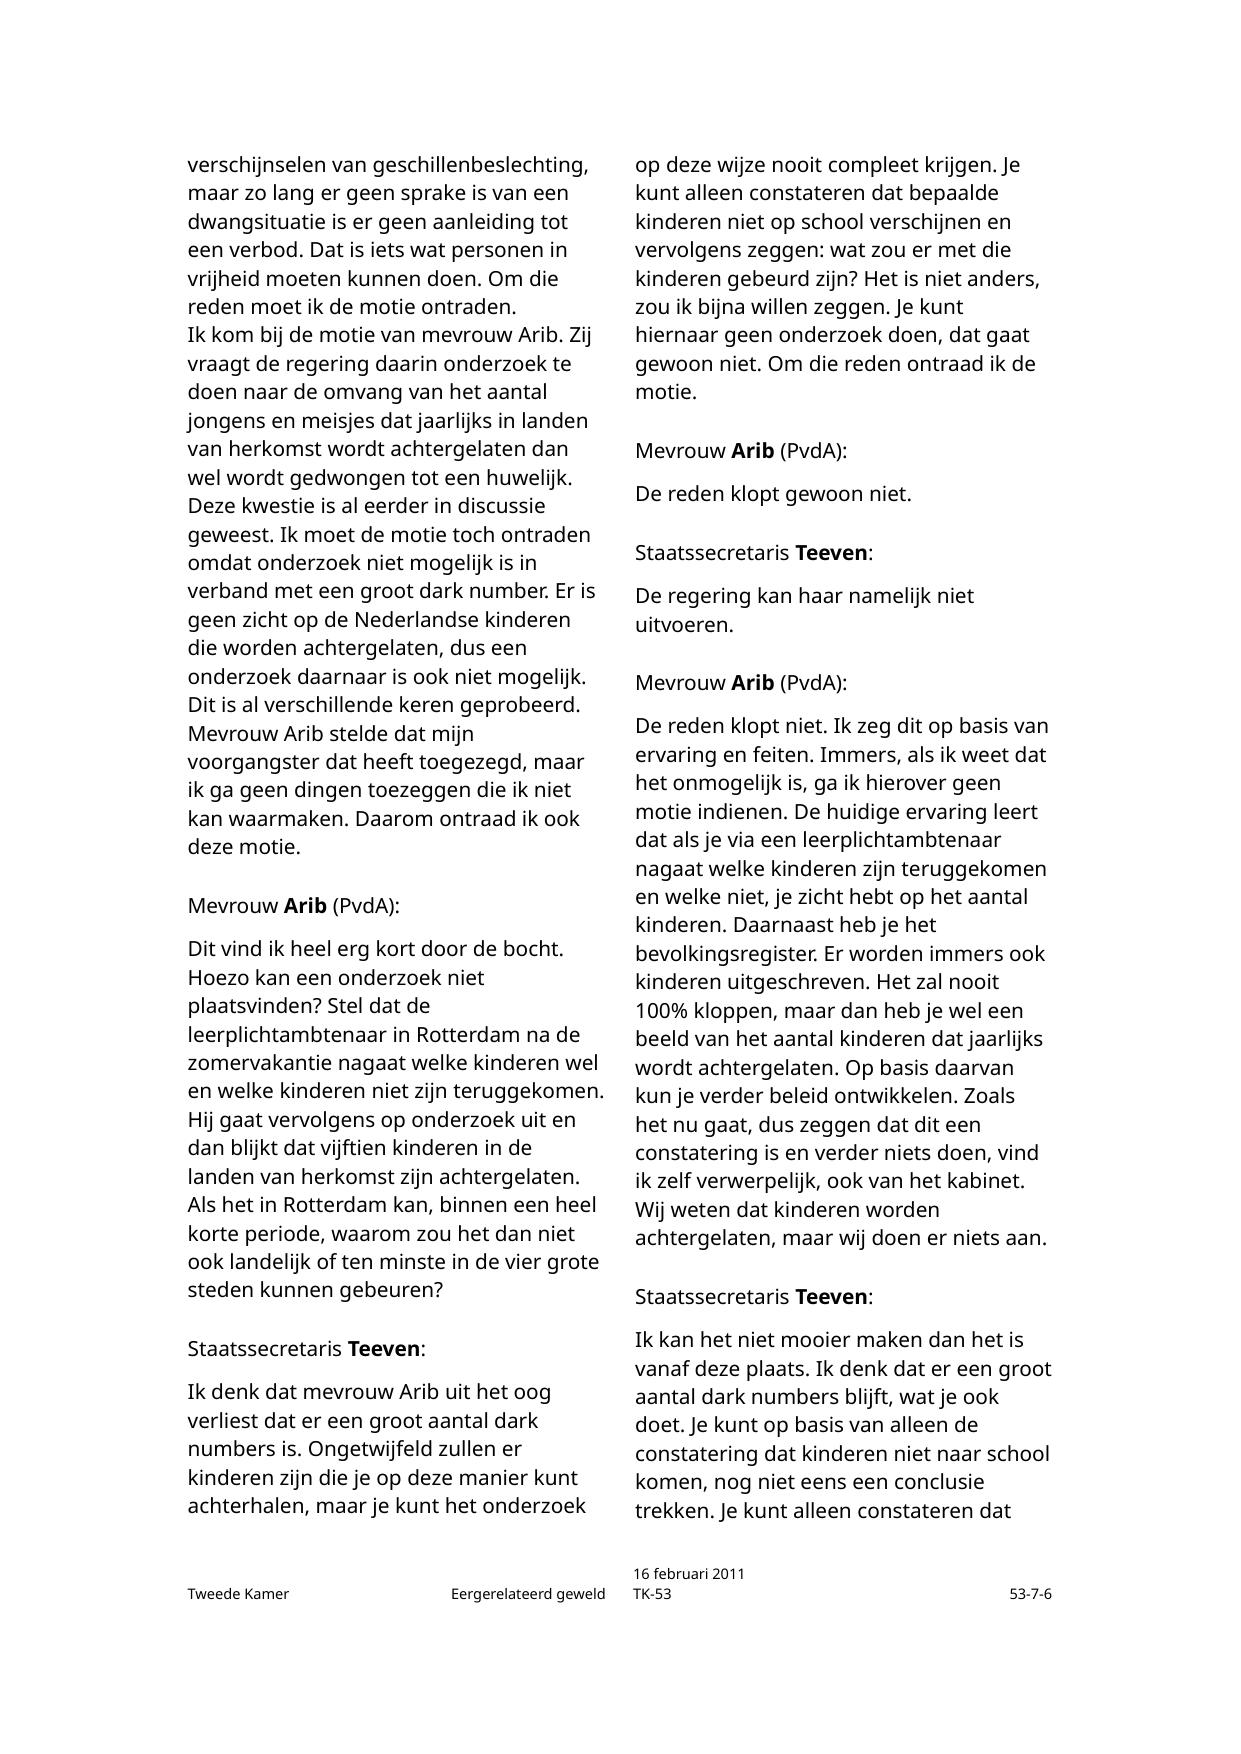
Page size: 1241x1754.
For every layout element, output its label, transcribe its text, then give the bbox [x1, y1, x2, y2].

text Ik kom bij de motie van mevrouw Arib. Zij vraagt de regering daarin onderzoek te doen naar de omvang van het aantal jongens en meisjes dat jaarlijks in landen van herkomst wordt achtergelaten dan wel wordt gedwongen tot een huwelijk. Deze kwestie is al eerder in discussie geweest. Ik moet de motie toch ontraden omdat onderzoek niet mogelijk is in verband met een groot dark number. Er is geen zicht op de Nederlandse kinderen die worden achtergelaten, dus een onderzoek daarnaar is ook niet mogelijk. Dit is al verschillende keren geprobeerd. Mevrouw Arib stelde dat mijn voorgangster dat heeft toegezegd, maar ik ga geen dingen toezeggen die ik niet kan waarmaken. Daarom ontraad ik ook deze motie. [187, 321, 605, 861]
text Dit vind ik heel erg kort door de bocht. Hoezo kan een onderzoek niet plaatsvinden? Stel dat de leerplichtambtenaar in Rotterdam na de zomervakantie nagaat welke kinderen wel en welke kinderen niet zijn teruggekomen. Hij gaat vervolgens op onderzoek uit en dan blijkt dat vijftien kinderen in de landen van herkomst zijn achtergelaten. Als het in Rotterdam kan, binnen een heel korte periode, waarom zou het dan niet ook landelijk of ten minste in de vier grote steden kunnen gebeuren? [187, 934, 605, 1304]
text De reden klopt gewoon niet. [635, 479, 1053, 508]
text Ik kan het niet mooier maken dan het is vanaf deze plaats. Ik denk dat er een groot aantal dark numbers blijft, wat je ook doet. Je kunt op basis van alleen de constatering dat kinderen niet naar school komen, nog niet eens een conclusie trekken. Je kunt alleen constateren dat [635, 1325, 1053, 1524]
text De regering kan haar namelijk niet uitvoeren. [635, 581, 1053, 638]
text Mevrouw Arib (PvdA): [187, 891, 605, 919]
text De reden klopt niet. Ik zeg dit op basis van ervaring en feiten. Immers, als ik weet dat het onmogelijk is, ga ik hierover geen motie indienen. De huidige ervaring leert dat als je via een leerplichtambtenaar nagaat welke kinderen zijn teruggekomen en welke niet, je zicht hebt op het aantal kinderen. Daarnaast heb je het bevolkingsregister. Er worden immers ook kinderen uitgeschreven. Het zal nooit 100% kloppen, maar dan heb je wel een beeld van het aantal kinderen dat jaarlijks wordt achtergelaten. Op basis daarvan kun je verder beleid ontwikkelen. Zoals het nu gaat, dus zeggen dat dit een constatering is en verder niets doen, vind ik zelf verwerpelijk, ook van het kabinet. Wij weten dat kinderen worden achtergelaten, maar wij doen er niets aan. [635, 712, 1053, 1252]
text Mevrouw Arib (PvdA): [635, 668, 1053, 697]
text op deze wijze nooit compleet krijgen. Je kunt alleen constateren dat bepaalde kinderen niet op school verschijnen en vervolgens zeggen: wat zou er met die kinderen gebeurd zijn? Het is niet anders, zou ik bijna willen zeggen. Je kunt hiernaar geen onderzoek doen, dat gaat gewoon niet. Om die reden ontraad ik de motie. [635, 150, 1053, 406]
text Staatssecretaris Teeven: [635, 1282, 1053, 1310]
text Staatssecretaris Teeven: [187, 1334, 605, 1362]
text Staatssecretaris Teeven: [635, 538, 1053, 566]
text Ik denk dat mevrouw Arib uit het oog verliest dat er een groot aantal dark numbers is. Ongetwijfeld zullen er kinderen zijn die je op deze manier kunt achterhalen, maar je kunt het onderzoek [187, 1377, 605, 1520]
text Mevrouw Arib (PvdA): [635, 436, 1053, 464]
text verschijnselen van geschillenbeslechting, maar zo lang er geen sprake is van een dwangsituatie is er geen aanleiding tot een verbod. Dat is iets wat personen in vrijheid moeten kunnen doen. Om die reden moet ik de motie ontraden. [187, 150, 605, 321]
